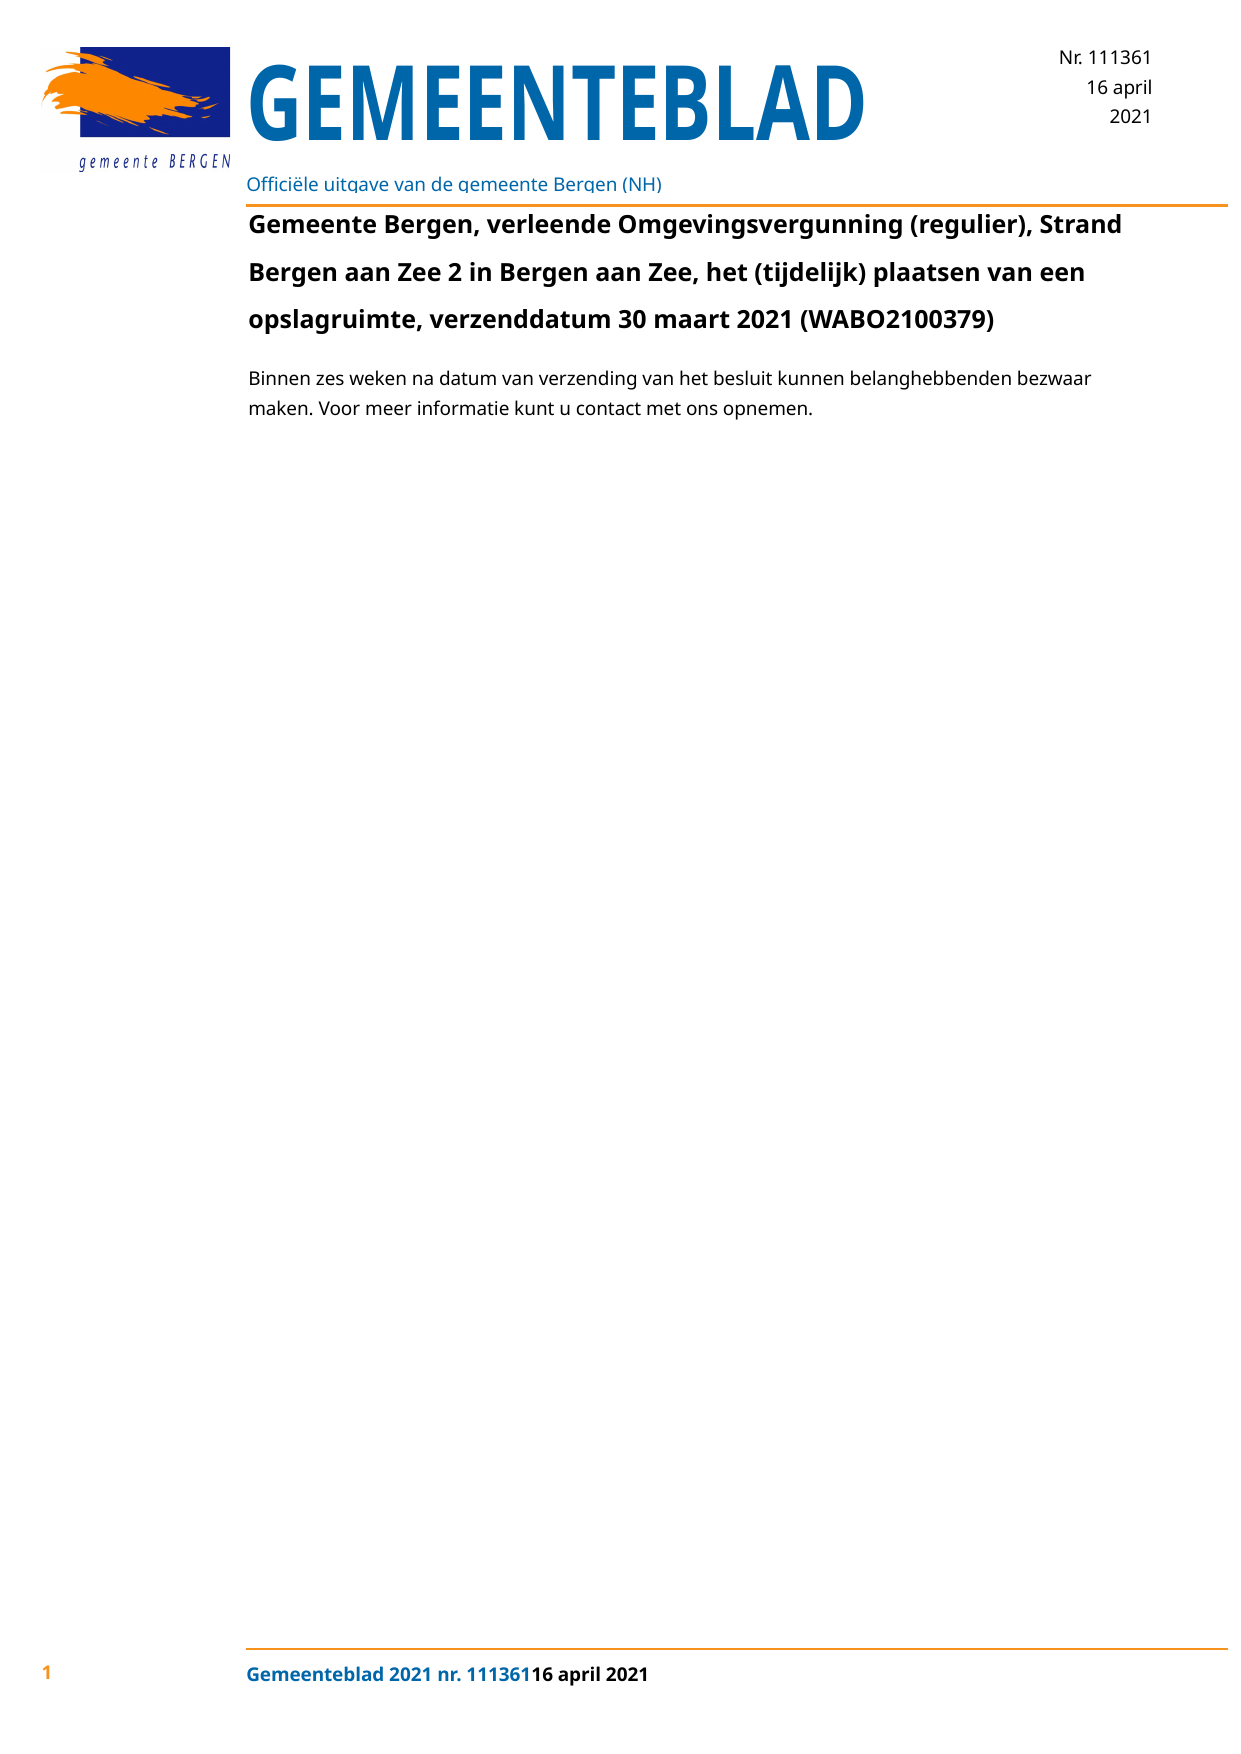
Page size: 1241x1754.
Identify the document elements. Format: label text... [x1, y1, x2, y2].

text Gemeente Bergen, verleende Omgevingsvergunning (regulier), Strand Bergen aan Zee 2 in Bergen aan Zee, het (tijdelijk) plaatsen van een opslagruimte, verzenddatum 30 maart 2021 (WABO2100379) [248, 207, 1152, 336]
picture [41, 47, 231, 172]
text Binnen zes weken na datum van verzending van het besluit kunnen belanghebbenden bezwaar maken. Voor meer informatie kunt u contact met ons opnemen. [248, 366, 1152, 421]
